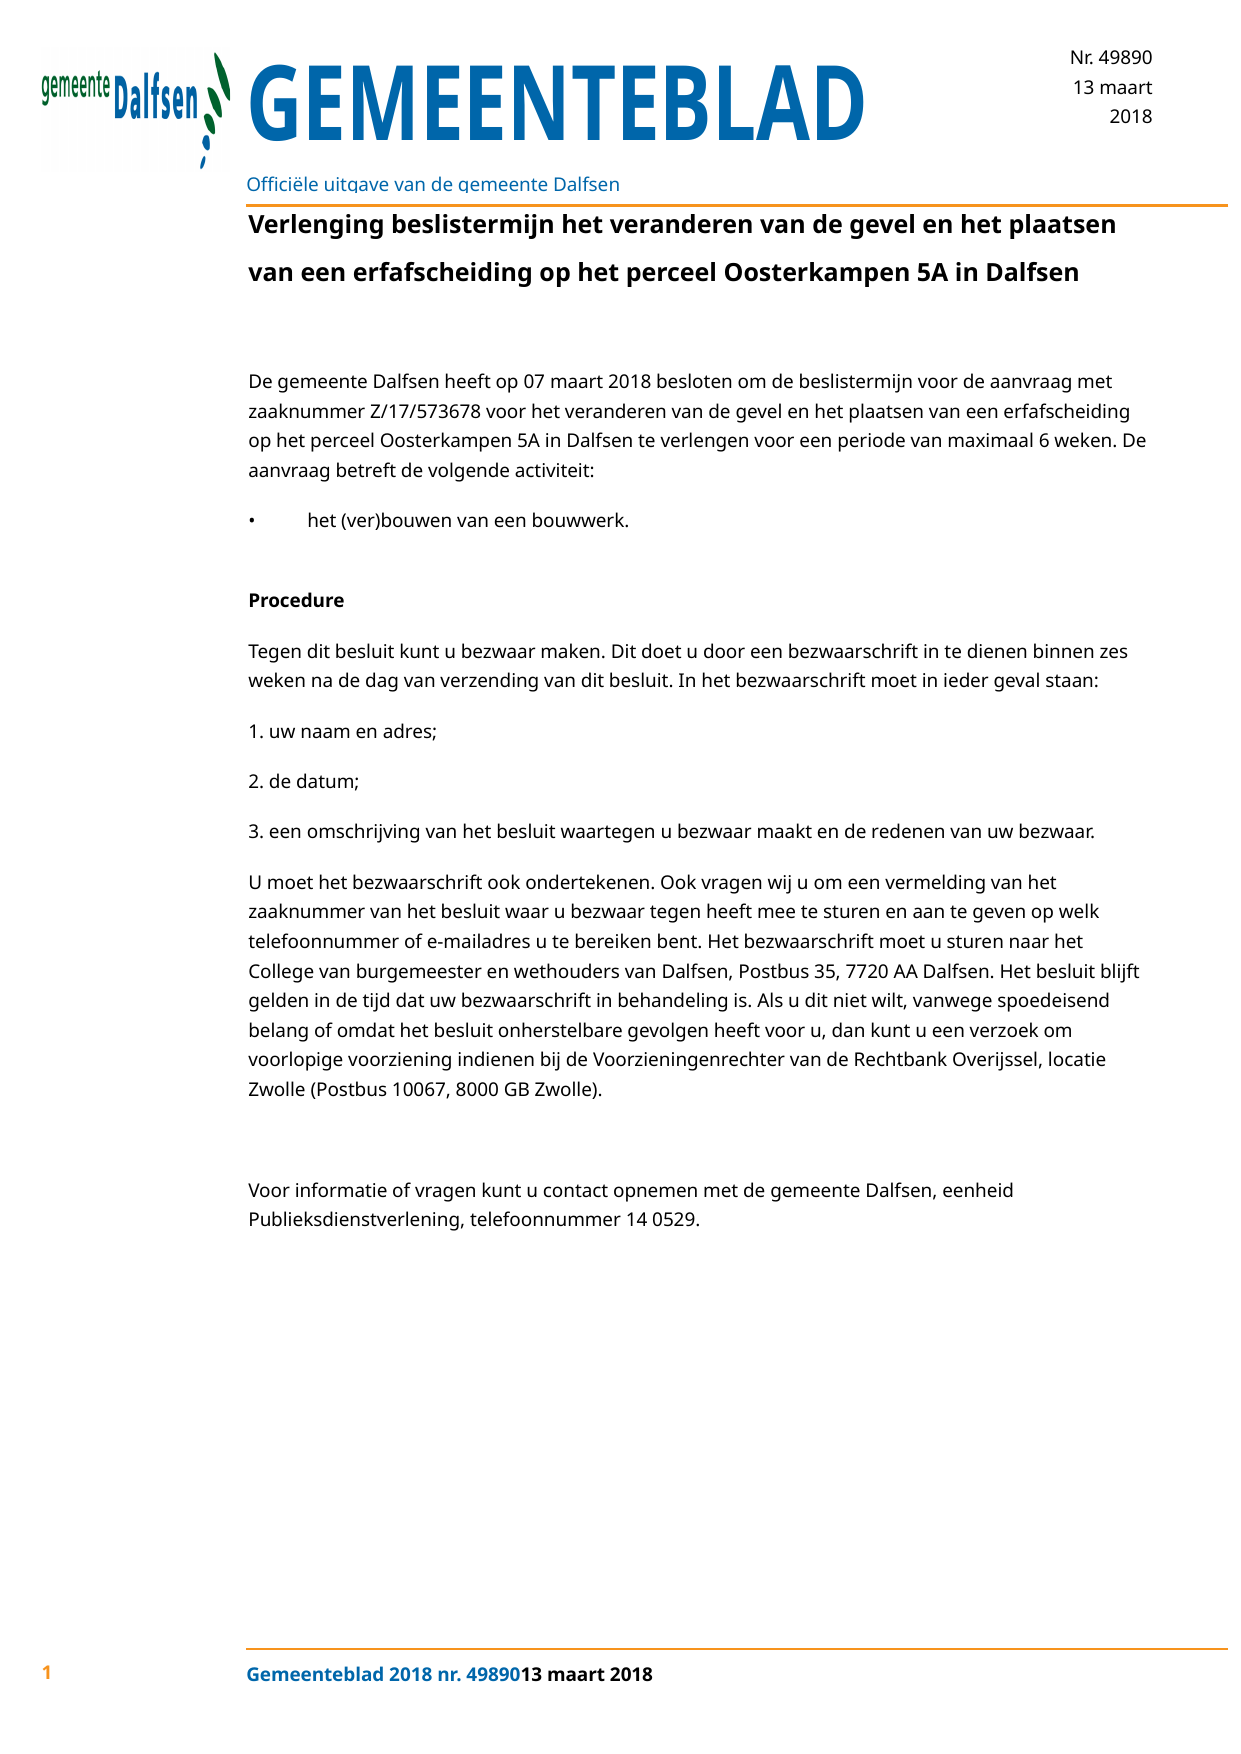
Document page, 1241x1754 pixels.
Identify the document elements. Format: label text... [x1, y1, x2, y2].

text 2. de datum; [248, 768, 1152, 794]
picture [41, 47, 231, 172]
text Tegen dit besluit kunt u bezwaar maken. Dit doet u door een bezwaarschrift in te dienen binnen zes weken na de dag van verzending van dit besluit. In het bezwaarschrift moet in ieder geval staan: [248, 638, 1152, 693]
text 1. uw naam en adres; [248, 718, 1152, 744]
text Verlenging beslistermijn het veranderen van de gevel en het plaatsen van een erfafscheiding op het perceel Oosterkampen 5A in Dalfsen [248, 207, 1152, 288]
text Voor informatie of vragen kunt u contact opnemen met de gemeente Dalfsen, eenheid Publieksdienstverlening, telefoonnummer 14 0529. [248, 1177, 1152, 1232]
list het (ver)bouwen van een bouwwerk. [248, 507, 1152, 533]
text U moet het bezwaarschrift ook ondertekenen. Ook vragen wij u om een vermelding van het zaaknummer van het besluit waar u bezwaar tegen heeft mee te sturen en aan te geven op welk telefoonnummer of e-mailadres u te bereiken bent. Het bezwaarschrift moet u sturen naar het College van burgemeester en wethouders van Dalfsen, Postbus 35, 7720 AA Dalfsen. Het besluit blijft gelden in de tijd dat uw bezwaarschrift in behandeling is. Als u dit niet wilt, vanwege spoedeisend belang of omdat het besluit onherstelbare gevolgen heeft voor u, dan kunt u een verzoek om voorlopige voorziening indienen bij de Voorzieningenrechter van de Rechtbank Overijssel, locatie Zwolle (Postbus 10067, 8000 GB Zwolle). [248, 869, 1152, 1102]
text 3. een omschrijving van het besluit waartegen u bezwaar maakt en de redenen van uw bezwaar. [248, 819, 1152, 844]
text Procedure [248, 587, 1152, 613]
text De gemeente Dalfsen heeft op 07 maart 2018 besloten om de beslistermijn voor de aanvraag met zaaknummer Z/17/573678 voor het veranderen van de gevel en het plaatsen van een erfafscheiding op het perceel Oosterkampen 5A in Dalfsen te verlengen voor een periode van maximaal 6 weken. De aanvraag betreft de volgende activiteit: [248, 368, 1152, 483]
